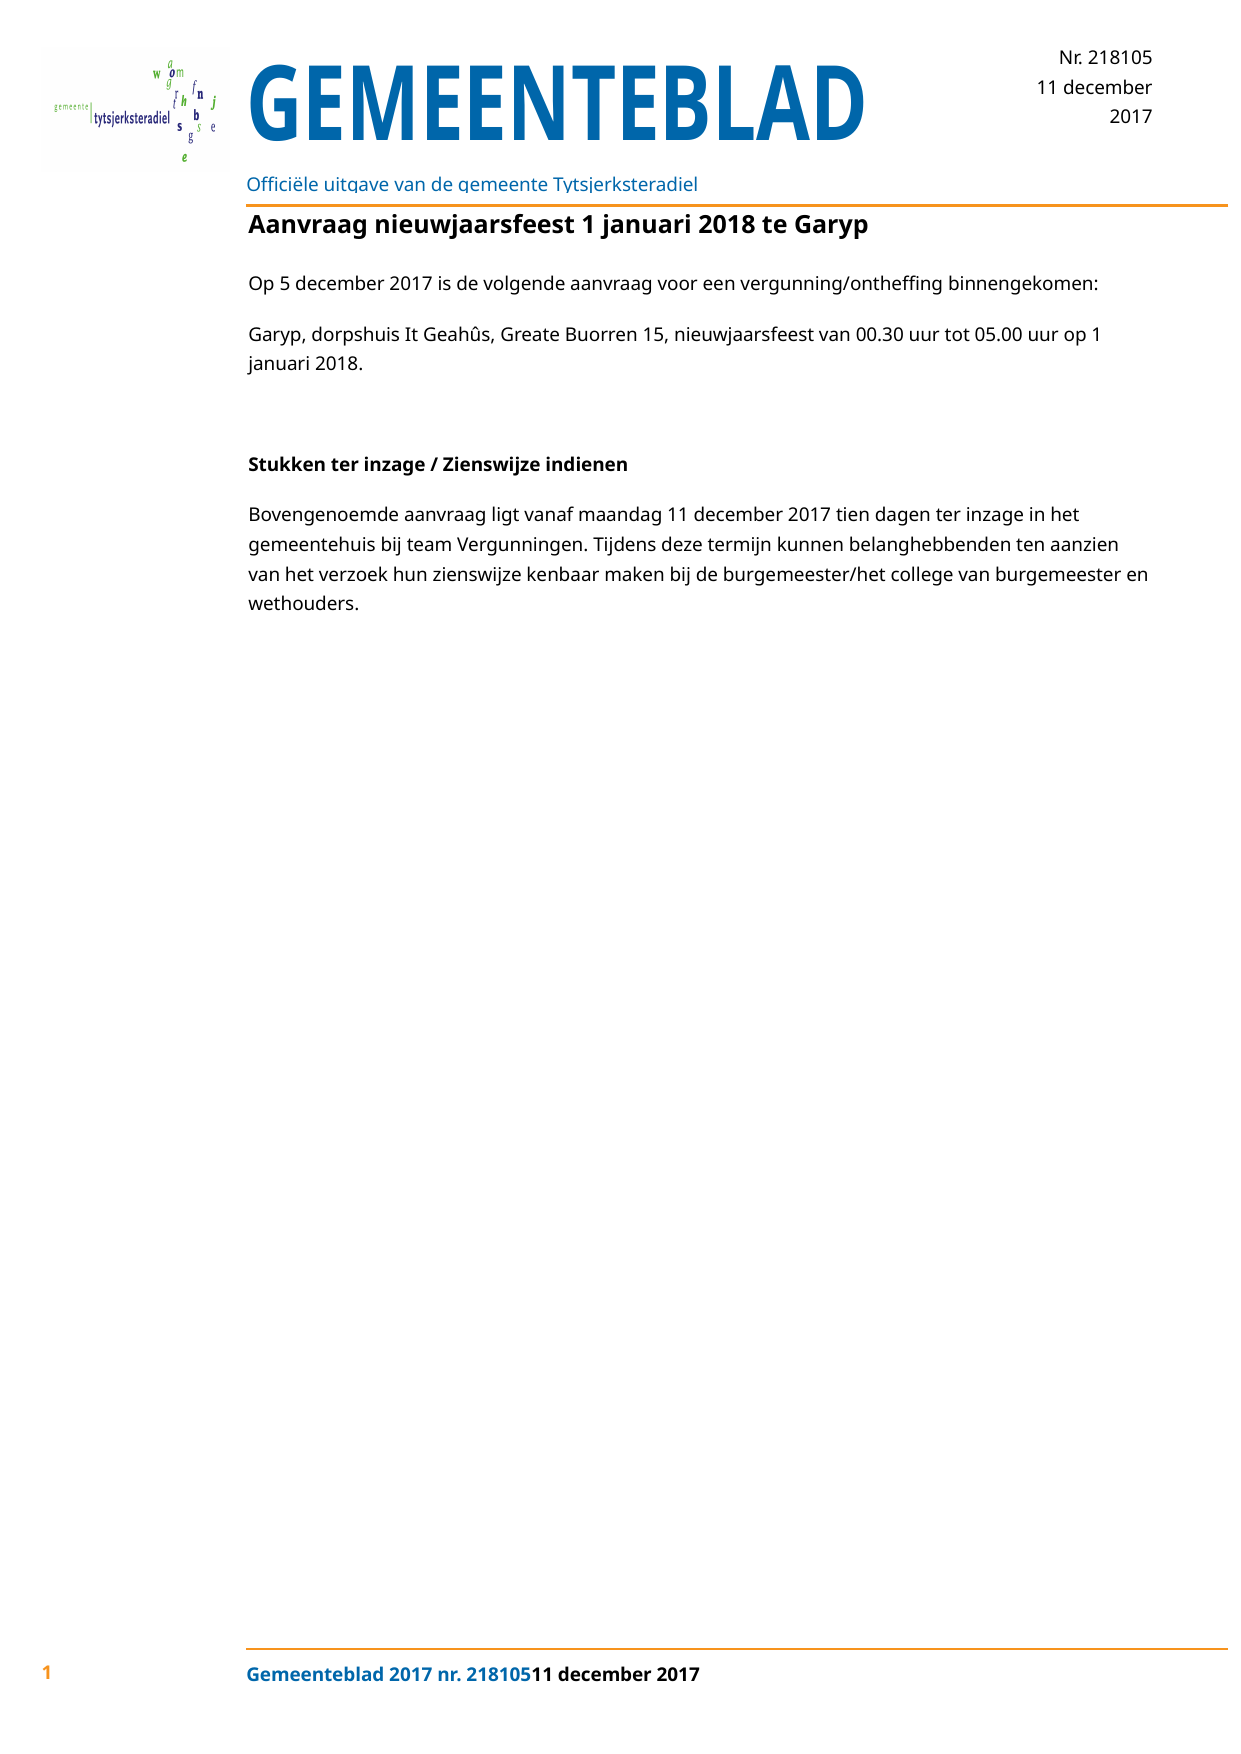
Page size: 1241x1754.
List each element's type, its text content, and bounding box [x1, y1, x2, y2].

text Op 5 december 2017 is de volgende aanvraag voor een vergunning/ontheffing binnengekomen: [248, 270, 1152, 296]
text Bovengenoemde aanvraag ligt vanaf maandag 11 december 2017 tien dagen ter inzage in het gemeentehuis bij team Vergunningen. Tijdens deze termijn kunnen belanghebbenden ten aanzien van het verzoek hun zienswijze kenbaar maken bij de burge­meester/het college van burgemeester en wethouders. [248, 502, 1152, 616]
text Garyp, dorpshuis It Geahûs, Greate Buorren 15, nieuwjaarsfeest van 00.30 uur tot 05.00 uur op 1 januari 2018. [248, 321, 1152, 376]
text Stukken ter inzage / Zienswijze indienen [248, 451, 1152, 477]
text Aanvraag nieuwjaarsfeest 1 januari 2018 te Garyp [248, 207, 1152, 241]
picture [41, 47, 231, 172]
